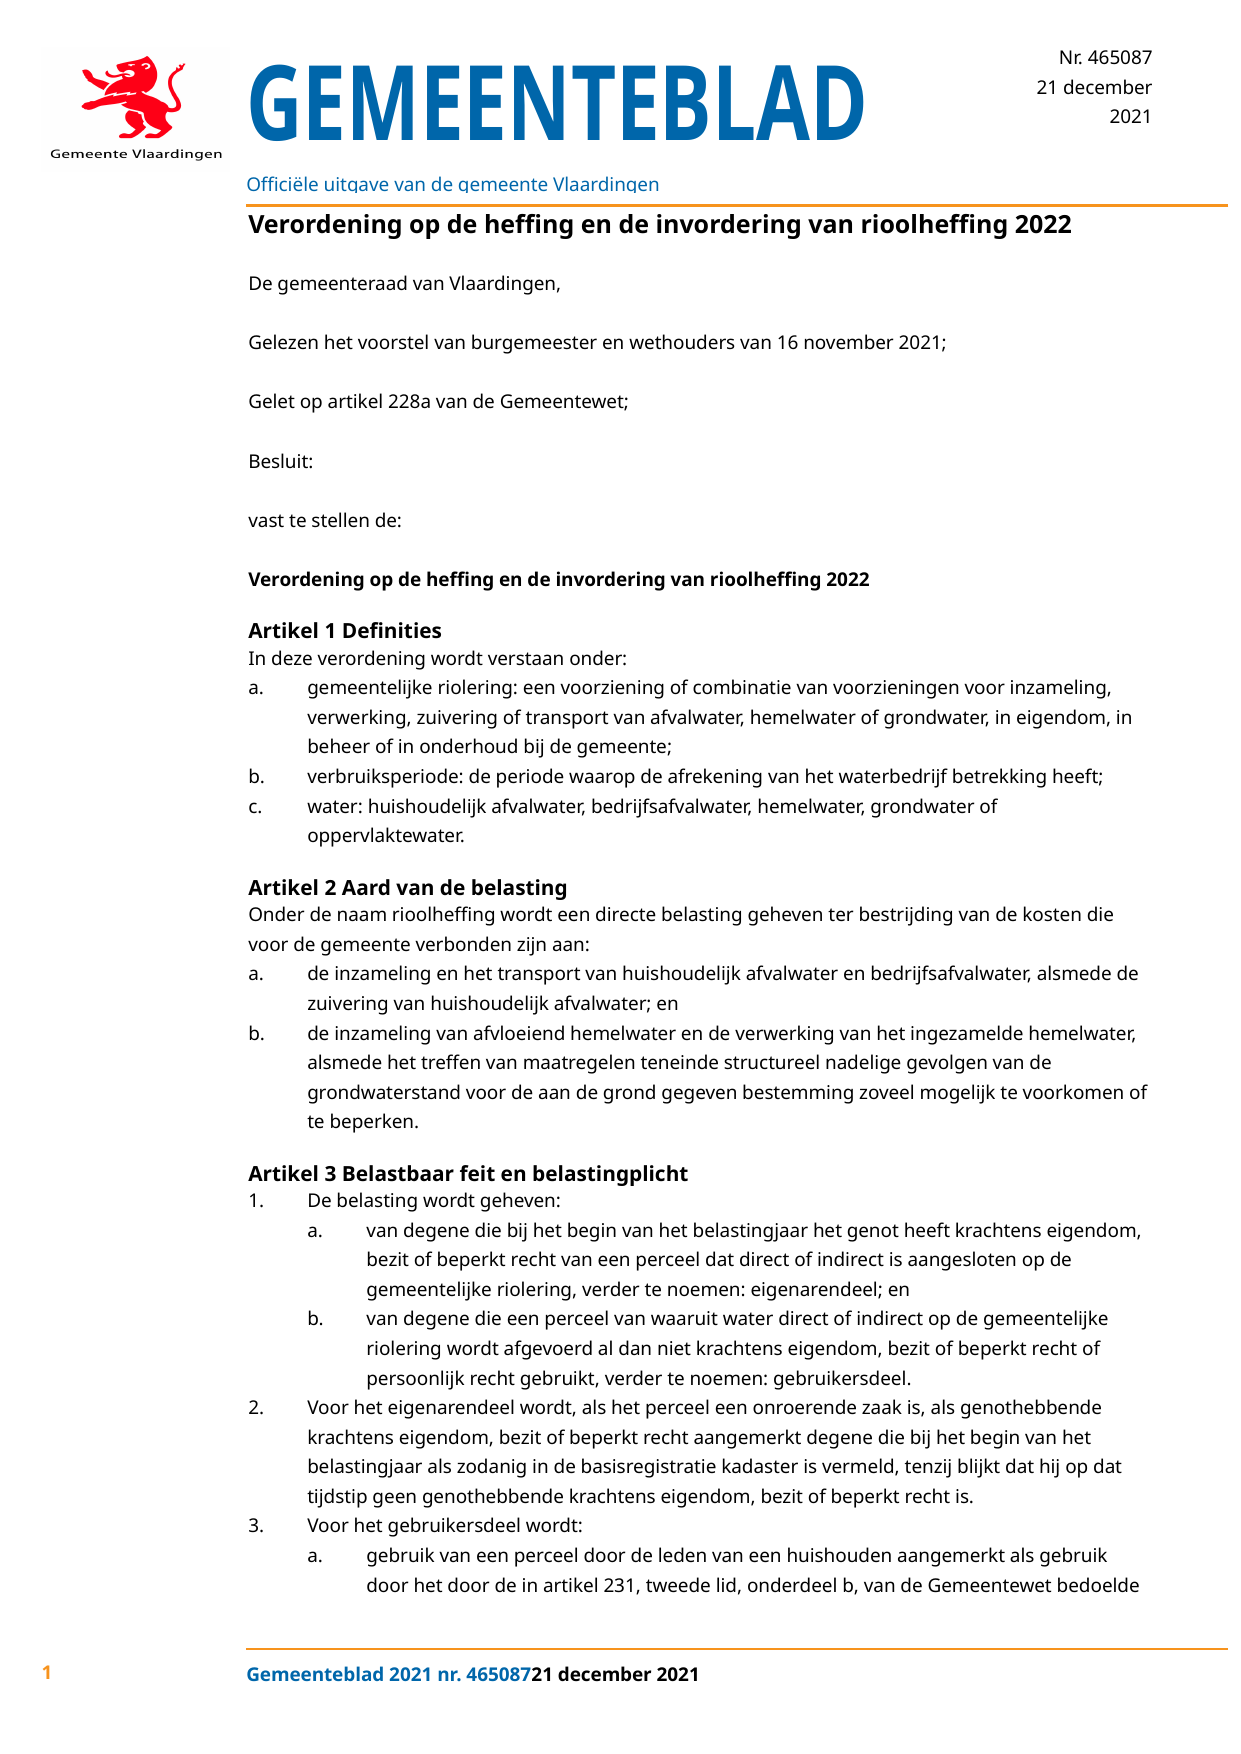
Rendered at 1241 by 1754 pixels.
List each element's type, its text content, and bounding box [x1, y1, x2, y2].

text In deze verordening wordt verstaan onder: [248, 645, 1152, 671]
list water: huishoudelijk afvalwater, bedrijfsafvalwater, hemelwater, grondwater of oppervlaktewater. [248, 793, 1152, 848]
text Gelezen het voorstel van burgemeester en wethouders van 16 november 2021; [248, 329, 1152, 355]
list verbruiksperiode: de periode waarop de afrekening van het waterbedrijf betrekking heeft; [248, 763, 1152, 789]
list De belasting wordt geheven: [248, 1187, 1152, 1213]
text vast te stellen de: [248, 507, 1152, 533]
list Voor het gebruikersdeel wordt: [248, 1513, 1152, 1538]
text Gelet op artikel 228a van de Gemeentewet; [248, 389, 1152, 414]
picture [41, 47, 231, 172]
list gemeentelijke riolering: een voorziening of combinatie van voorzieningen voor inzameling, verwerking, zuivering of transport van afvalwater, hemelwater of grondwater, in eigendom, in beheer of in onderhoud bij de gemeente; [248, 674, 1152, 759]
text Besluit: [248, 448, 1152, 473]
text Artikel 1 Definities [248, 617, 1152, 645]
text Verordening op de heffing en de invordering van rioolheffing 2022 [248, 566, 1152, 592]
list van degene die een perceel van waaruit water direct of indirect op de gemeentelijke riolering wordt afgevoerd al dan niet krachtens eigendom, bezit of beperkt recht of persoonlijk recht gebruikt, verder te noemen: gebruikersdeel. [307, 1306, 1152, 1391]
text Onder de naam rioolheffing wordt een directe belasting geheven ter bestrijding van de kosten die voor de gemeente verbonden zijn aan: [248, 901, 1152, 957]
list Voor het eigenarendeel wordt, als het perceel een onroerende zaak is, als genothebbende krachtens eigendom, bezit of beperkt recht aangemerkt degene die bij het begin van het belastingjaar als zodanig in de basisregistratie kadaster is vermeld, tenzij blijkt dat hij op dat tijdstip geen genothebbende krachtens eigendom, bezit of beperkt recht is. [248, 1394, 1152, 1509]
list de inzameling en het transport van huishoudelijk afvalwater en bedrijfsafvalwater, alsmede de zuivering van huishoudelijk afvalwater; en [248, 961, 1152, 1016]
list van degene die bij het begin van het belastingjaar het genot heeft krachtens eigendom, bezit of beperkt recht van een perceel dat direct of indirect is aangesloten op de gemeentelijke riolering, verder te noemen: eigenarendeel; en [307, 1217, 1152, 1302]
text Artikel 3 Belastbaar feit en belastingplicht [248, 1159, 1152, 1187]
list de inzameling van afvloeiend hemelwater en de verwerking van het ingezamelde hemelwater, alsmede het treffen van maatregelen teneinde structureel nadelige gevolgen van de grondwaterstand voor de aan de grond gegeven bestemming zoveel mogelijk te voorkomen of te beperken. [248, 1020, 1152, 1134]
text De gemeenteraad van Vlaardingen, [248, 270, 1152, 296]
text Verordening op de heffing en de invordering van rioolheffing 2022 [248, 207, 1152, 241]
list gebruik van een perceel door de leden van een huishouden aangemerkt als gebruik door het door de in artikel 231, tweede lid, onderdeel b, van de Gemeentewet bedoelde [307, 1542, 1152, 1598]
text Artikel 2 Aard van de belasting [248, 873, 1152, 901]
